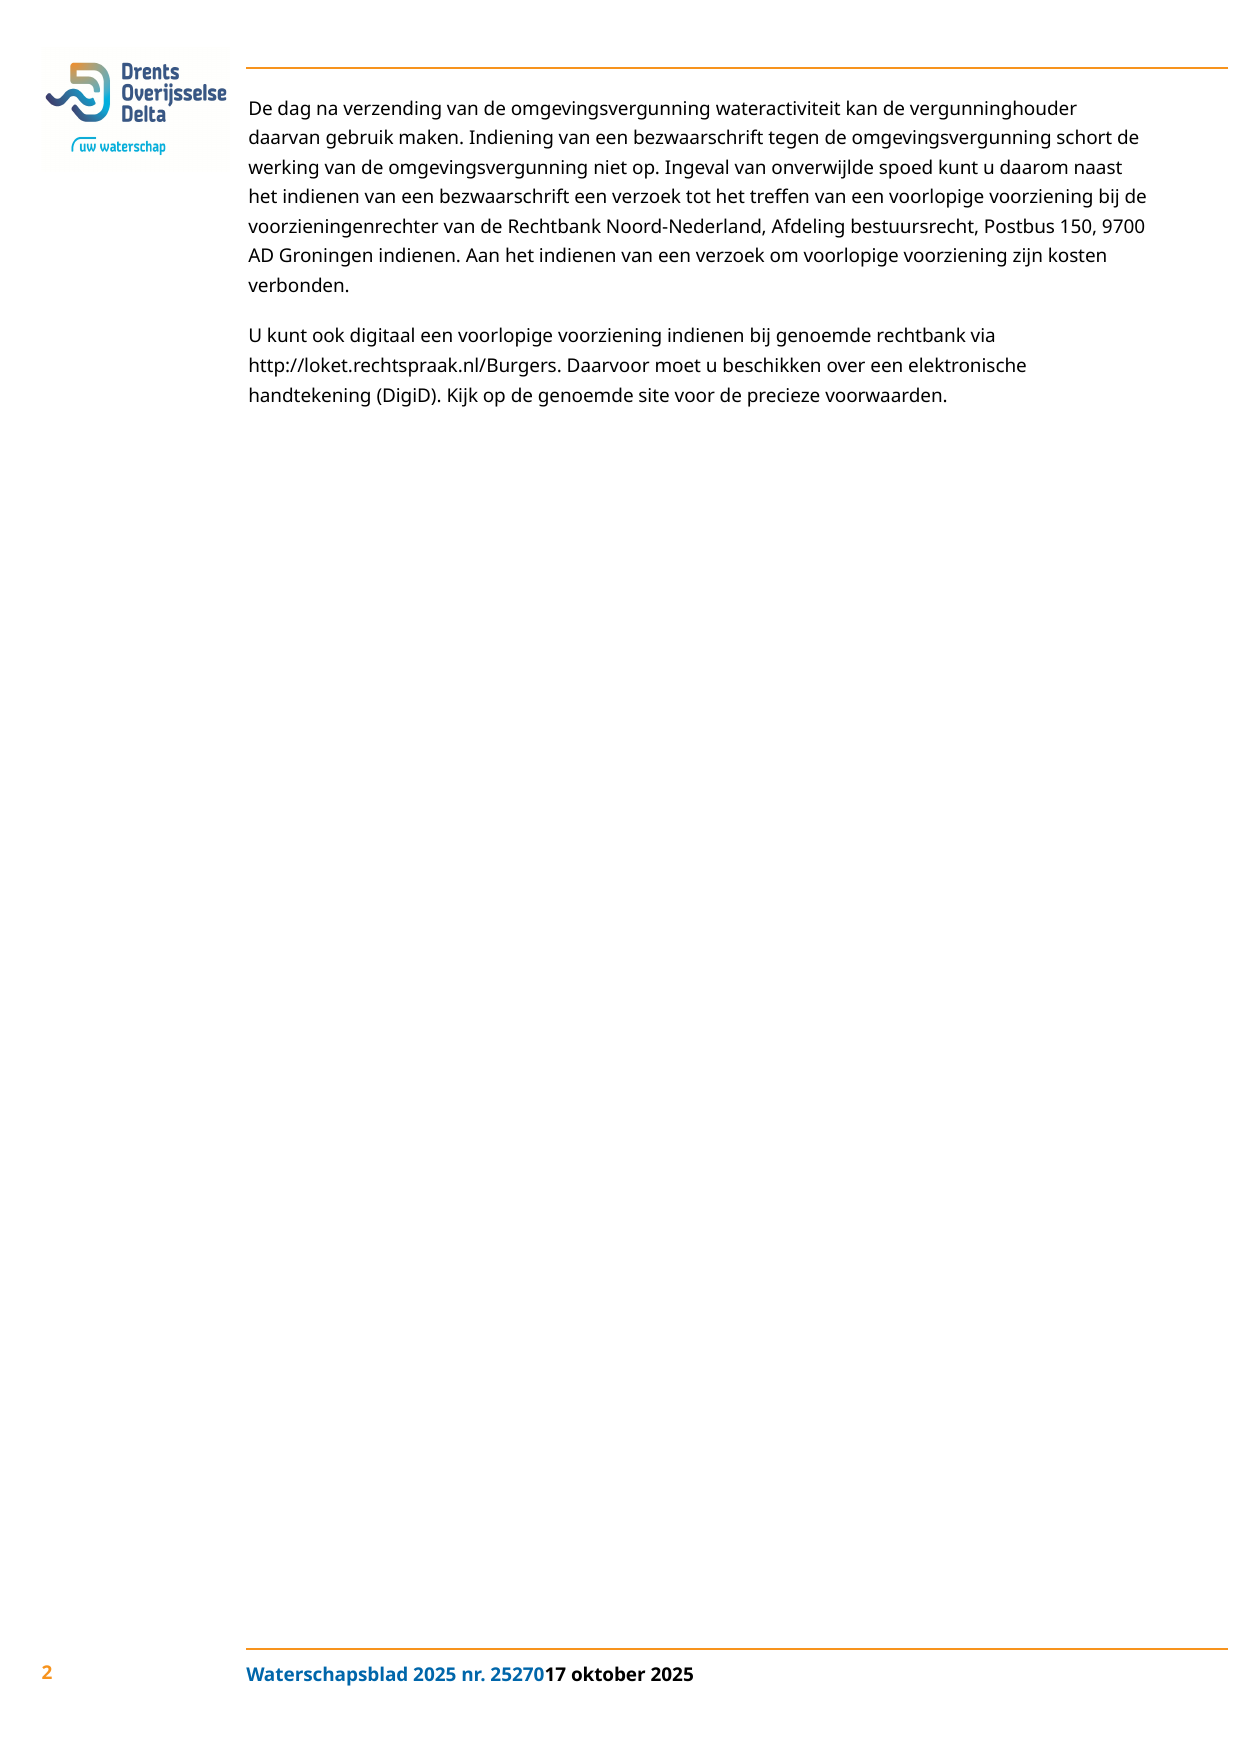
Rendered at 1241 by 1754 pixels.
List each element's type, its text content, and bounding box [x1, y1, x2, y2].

picture [41, 47, 231, 172]
text De dag na verzending van de omgevingsvergunning wateractiviteit kan de vergunninghouder daarvan gebruik maken. Indiening van een bezwaarschrift tegen de omgevingsvergunning schort de werking van de omgevingsvergunning niet op. Ingeval van onverwijlde spoed kunt u daarom naast het indienen van een bezwaarschrift een verzoek tot het treffen van een voorlopige voorziening bij de voorzieningenrechter van de Rechtbank Noord-Nederland, Afdeling bestuursrecht, Postbus 150, 9700 AD Groningen indienen. Aan het indienen van een verzoek om voorlopige voorziening zijn kosten verbonden. [248, 95, 1152, 298]
text U kunt ook digitaal een voorlopige voorziening indienen bij genoemde rechtbank via http://loket.rechtspraak.nl/Burgers. Daarvoor moet u beschikken over een elektronische handtekening (DigiD). Kijk op de genoemde site voor de precieze voorwaarden. [248, 323, 1152, 408]
